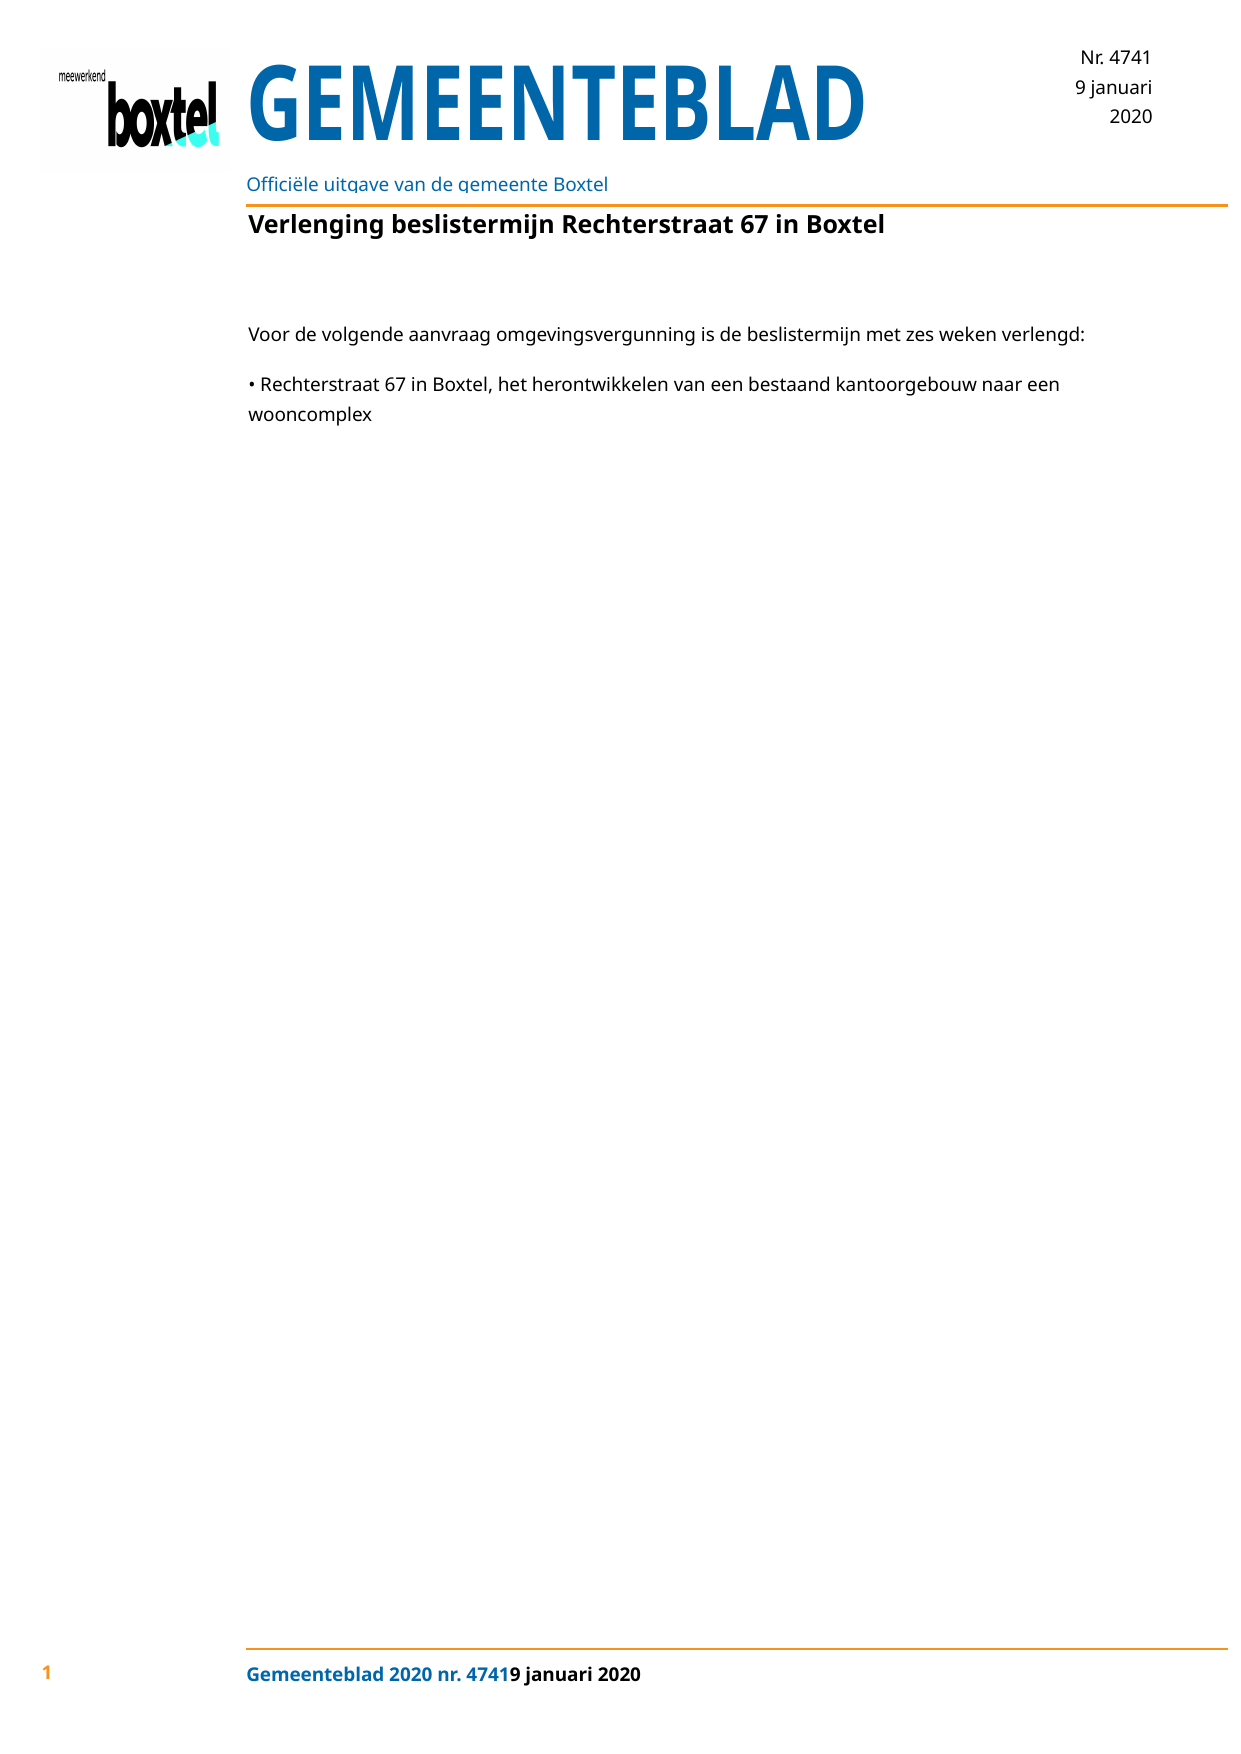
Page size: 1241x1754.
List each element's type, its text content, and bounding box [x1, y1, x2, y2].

text • Rechterstraat 67 in Boxtel, het herontwikkelen van een bestaand kantoorgebouw naar een wooncomplex [248, 371, 1152, 426]
text Verlenging beslistermijn Rechterstraat 67 in Boxtel [248, 207, 1152, 241]
text Voor de volgende aanvraag omgevingsvergunning is de beslistermijn met zes weken verlengd: [248, 321, 1152, 346]
picture [41, 47, 231, 172]
